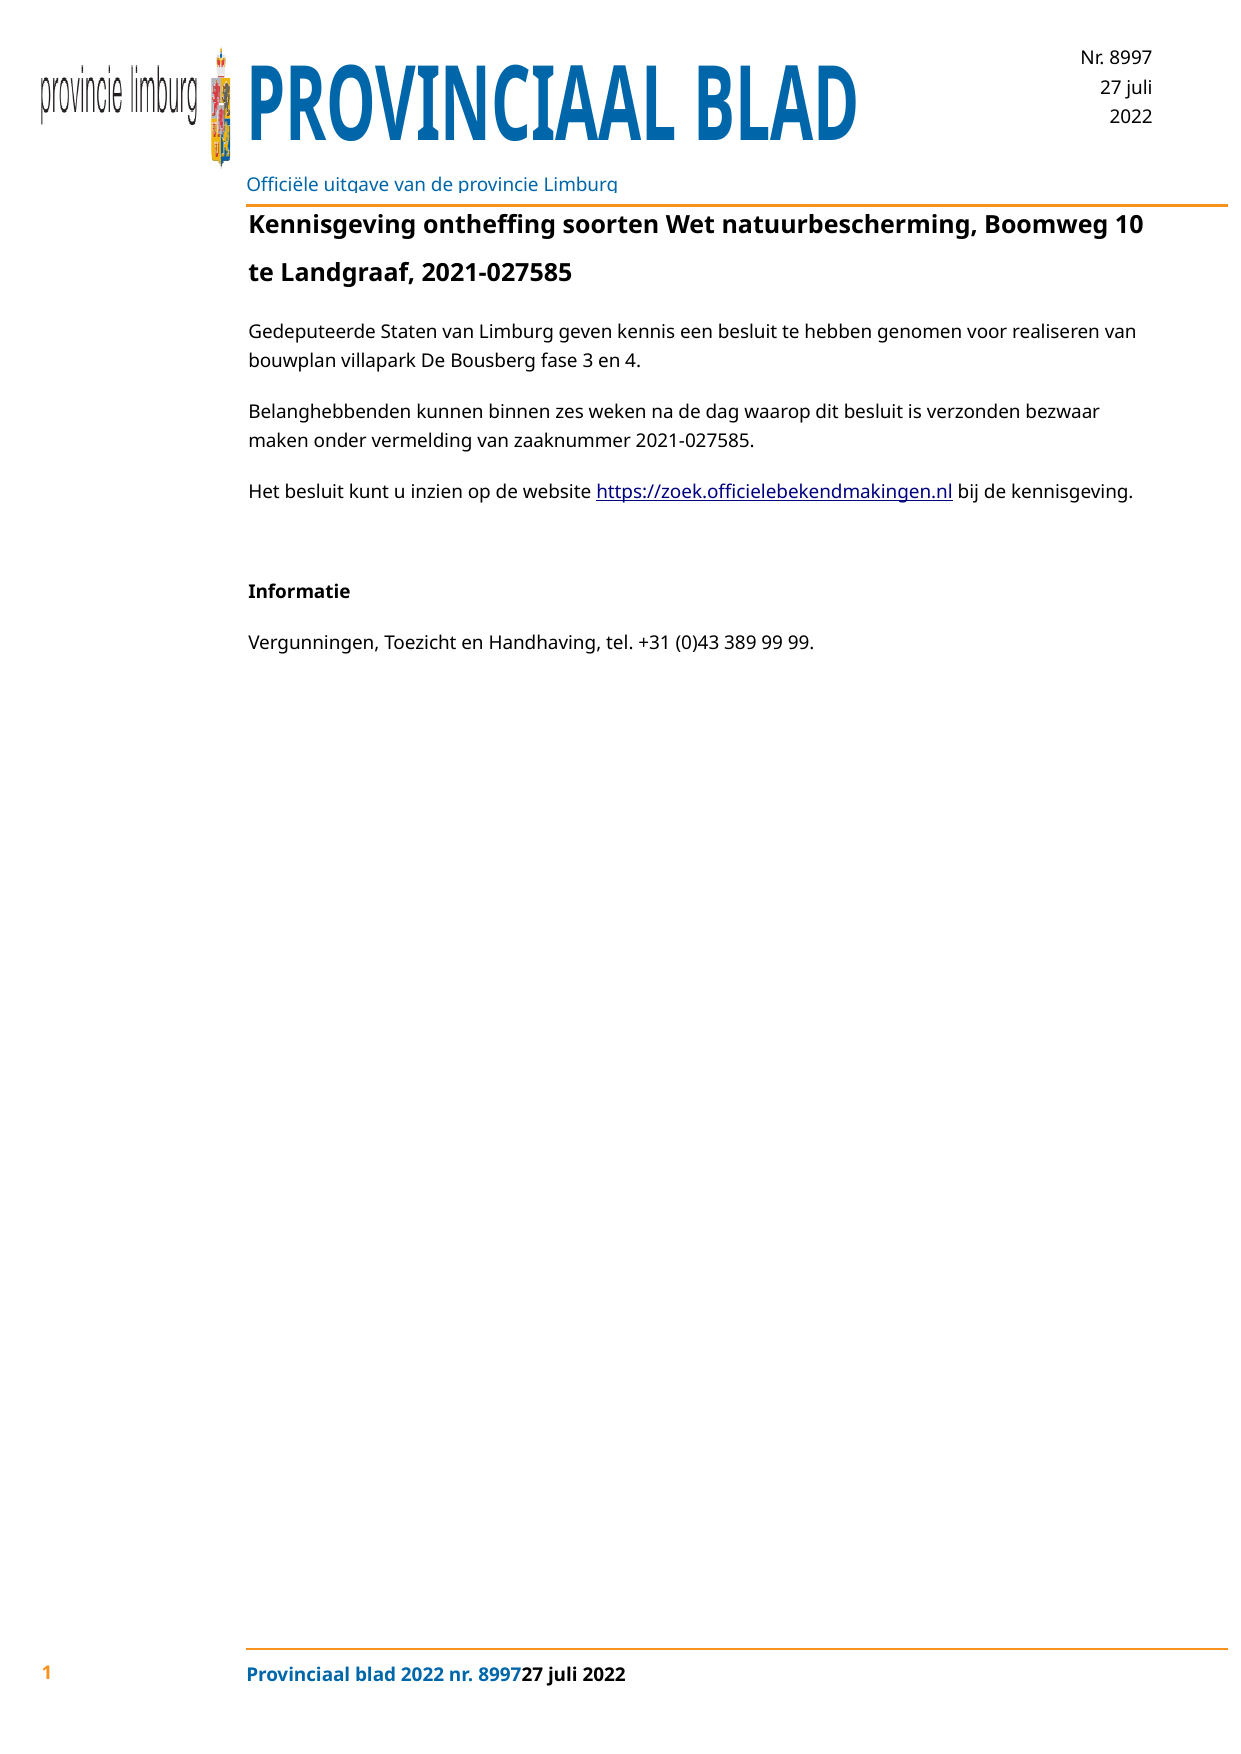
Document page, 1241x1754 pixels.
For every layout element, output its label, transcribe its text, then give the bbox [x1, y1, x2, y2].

text Kennisgeving ontheffing soorten Wet natuurbescherming, Boomweg 10 te Landgraaf, 2021-027585 [248, 207, 1152, 288]
text Vergunningen, Toezicht en Handhaving, tel. +31 (0)43 389 99 99. [248, 629, 1152, 655]
text Belanghebbenden kunnen binnen zes weken na de dag waarop dit besluit is verzonden bezwaar maken onder vermelding van zaaknummer 2021-027585. [248, 398, 1152, 453]
text Informatie [248, 579, 1152, 604]
picture [41, 47, 231, 172]
text Gedeputeerde Staten van Limburg geven kennis een besluit te hebben genomen voor realiseren van bouwplan villapark De Bousberg fase 3 en 4. [248, 318, 1152, 373]
text Het besluit kunt u inzien op de website https://zoek.officielebekendmakingen.nl bij de kennisgeving. [248, 478, 1152, 504]
